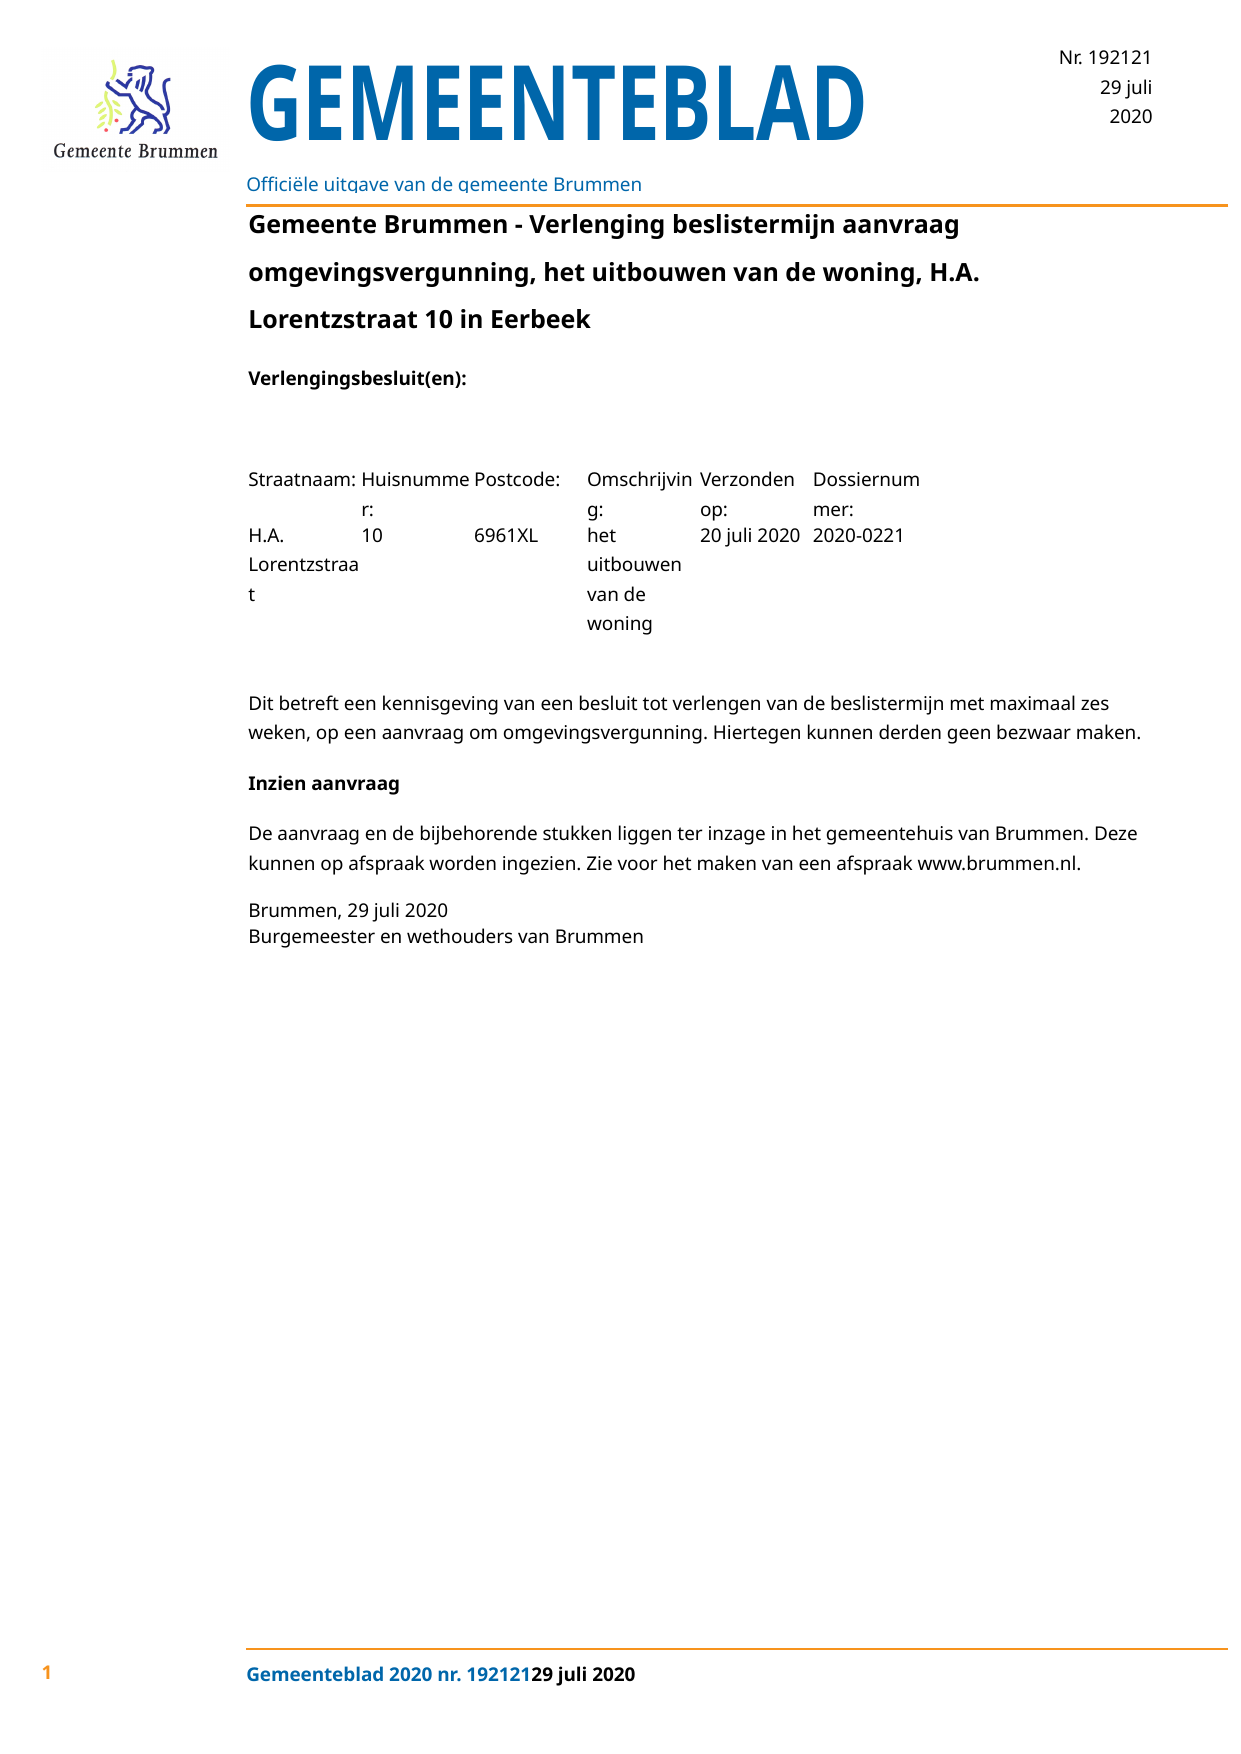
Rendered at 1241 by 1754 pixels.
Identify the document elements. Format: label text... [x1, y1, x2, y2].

table_cell 20 juli 2020 [700, 522, 813, 636]
text Burgemeester en wethouders van Brummen [248, 923, 1152, 949]
table_cell [926, 522, 1038, 636]
table_cell 2020-0221 [813, 522, 926, 636]
table_cell H.A. Lorentzstraat [248, 522, 361, 636]
table_header [926, 466, 1038, 522]
table_cell 10 [361, 522, 474, 636]
text Brummen, 29 juli 2020 [248, 898, 1152, 923]
table_header Omschrijving: [587, 466, 700, 522]
table_header Postcode: [474, 466, 587, 522]
table_header Straatnaam: [248, 466, 361, 522]
table_header [1039, 466, 1152, 522]
text Inzien aanvraag [248, 770, 1152, 796]
table_cell het uitbouwen van de woning [587, 522, 700, 636]
table_header Huisnummer: [361, 466, 474, 522]
table_cell [1039, 522, 1152, 636]
text Dit betreft een kennisgeving van een besluit tot verlengen van de beslistermijn met maximaal zes weken, op een aanvraag om omgevingsvergunning. Hiertegen kunnen derden geen bezwaar maken. [248, 690, 1152, 745]
picture [41, 47, 231, 172]
text Gemeente Brummen - Verlenging beslistermijn aanvraag omgevingsvergunning, het uitbouwen van de woning, H.A. Lorentzstraat 10 in Eerbeek [248, 207, 1152, 336]
table_header Verzonden op: [700, 466, 813, 522]
table_cell 6961XL [474, 522, 587, 636]
text De aanvraag en de bijbehorende stukken liggen ter inzage in het gemeentehuis van Brummen. Deze kunnen op afspraak worden ingezien. Zie voor het maken van een afspraak www.brummen.nl. [248, 820, 1152, 876]
text Verlengingsbesluit(en): [248, 366, 1152, 391]
table_header Dossiernummer: [813, 466, 926, 522]
